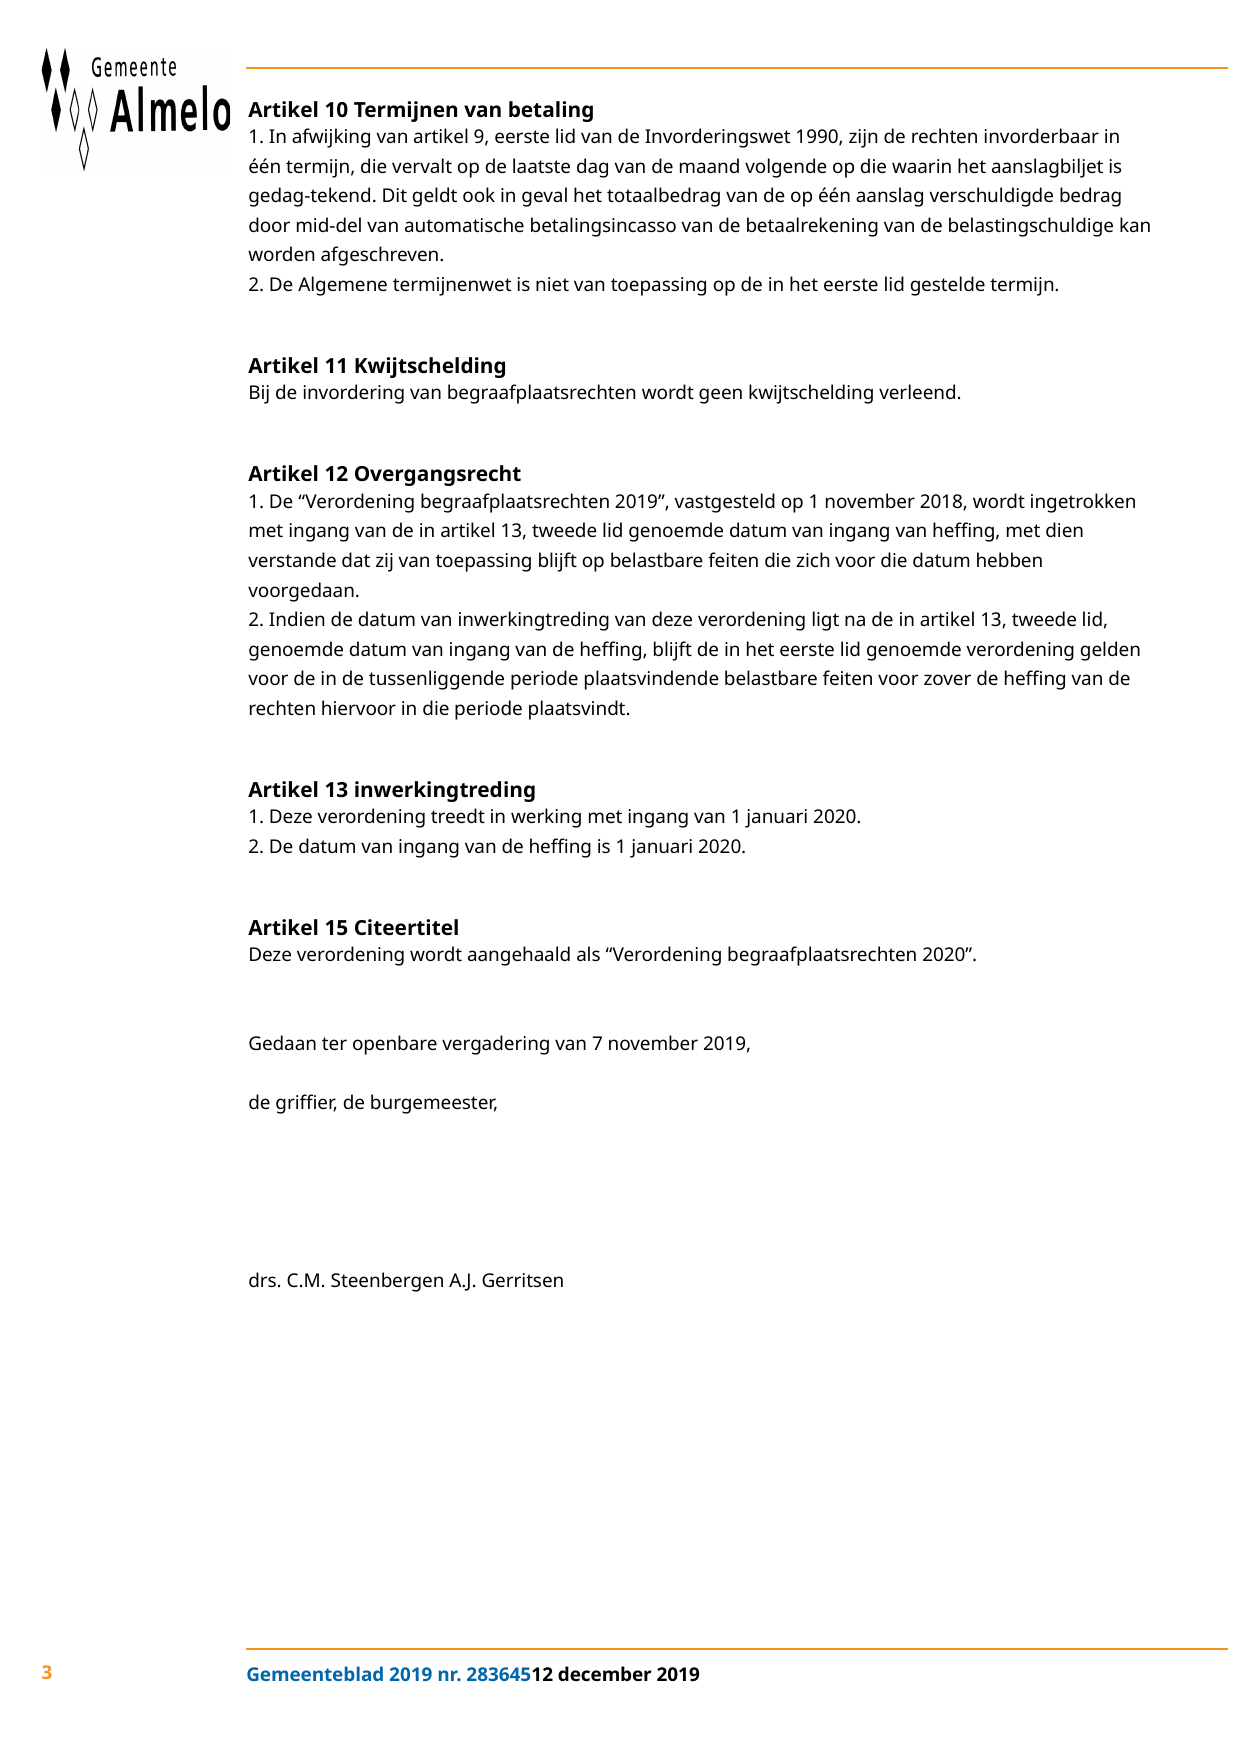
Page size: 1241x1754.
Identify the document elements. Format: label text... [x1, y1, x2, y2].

text Artikel 11 Kwijtschelding [248, 351, 1152, 379]
text Artikel 15 Citeertitel [248, 913, 1152, 942]
text 2. Indien de datum van inwerkingtreding van deze verordening ligt na de in artikel 13, tweede lid, genoemde datum van ingang van de heffing, blijft de in het eerste lid genoemde verordening gelden voor de in de tussenliggende periode plaatsvindende belastbare feiten voor zover de heffing van de rechten hiervoor in die periode plaatsvindt. [248, 606, 1152, 721]
text Artikel 10 Termijnen van betaling [248, 95, 1152, 123]
text Gedaan ter openbare vergadering van 7 november 2019, [248, 1030, 1152, 1056]
text Bij de invordering van begraafplaatsrechten wordt geen kwijtschelding verleend. [248, 379, 1152, 405]
text Artikel 12 Overgangsrecht [248, 459, 1152, 488]
text Deze verordening wordt aangehaald als “Verordening begraafplaatsrechten 2020”. [248, 942, 1152, 967]
text 2. De Algemene termijnenwet is niet van toepassing op de in het eerste lid gestelde termijn. [248, 271, 1152, 297]
text Artikel 13 inwerkingtreding [248, 775, 1152, 803]
picture [41, 47, 231, 172]
text 1. Deze verordening treedt in werking met ingang van 1 januari 2020. [248, 803, 1152, 829]
text 1. In afwijking van artikel 9, eerste lid van de Invorderingswet 1990, zijn de rechten invorderbaar in één termijn, die vervalt op de laatste dag van de maand volgende op die waarin het aanslagbiljet is gedag-tekend. Dit geldt ook in geval het totaalbedrag van de op één aanslag verschuldigde bedrag door mid-del van automatische betalingsincasso van de betaalrekening van de belastingschuldige kan worden afgeschreven. [248, 123, 1152, 267]
text de griffier, de burgemeester, [248, 1089, 1152, 1115]
text 1. De “Verordening begraafplaatsrechten 2019”, vastgesteld op 1 november 2018, wordt ingetrokken met ingang van de in artikel 13, tweede lid genoemde datum van ingang van heffing, met dien verstande dat zij van toepassing blijft op belastbare feiten die zich voor die datum hebben voorgedaan. [248, 488, 1152, 602]
text drs. C.M. Steenbergen A.J. Gerritsen [248, 1267, 1152, 1293]
text 2. De datum van ingang van de heffing is 1 januari 2020. [248, 833, 1152, 859]
